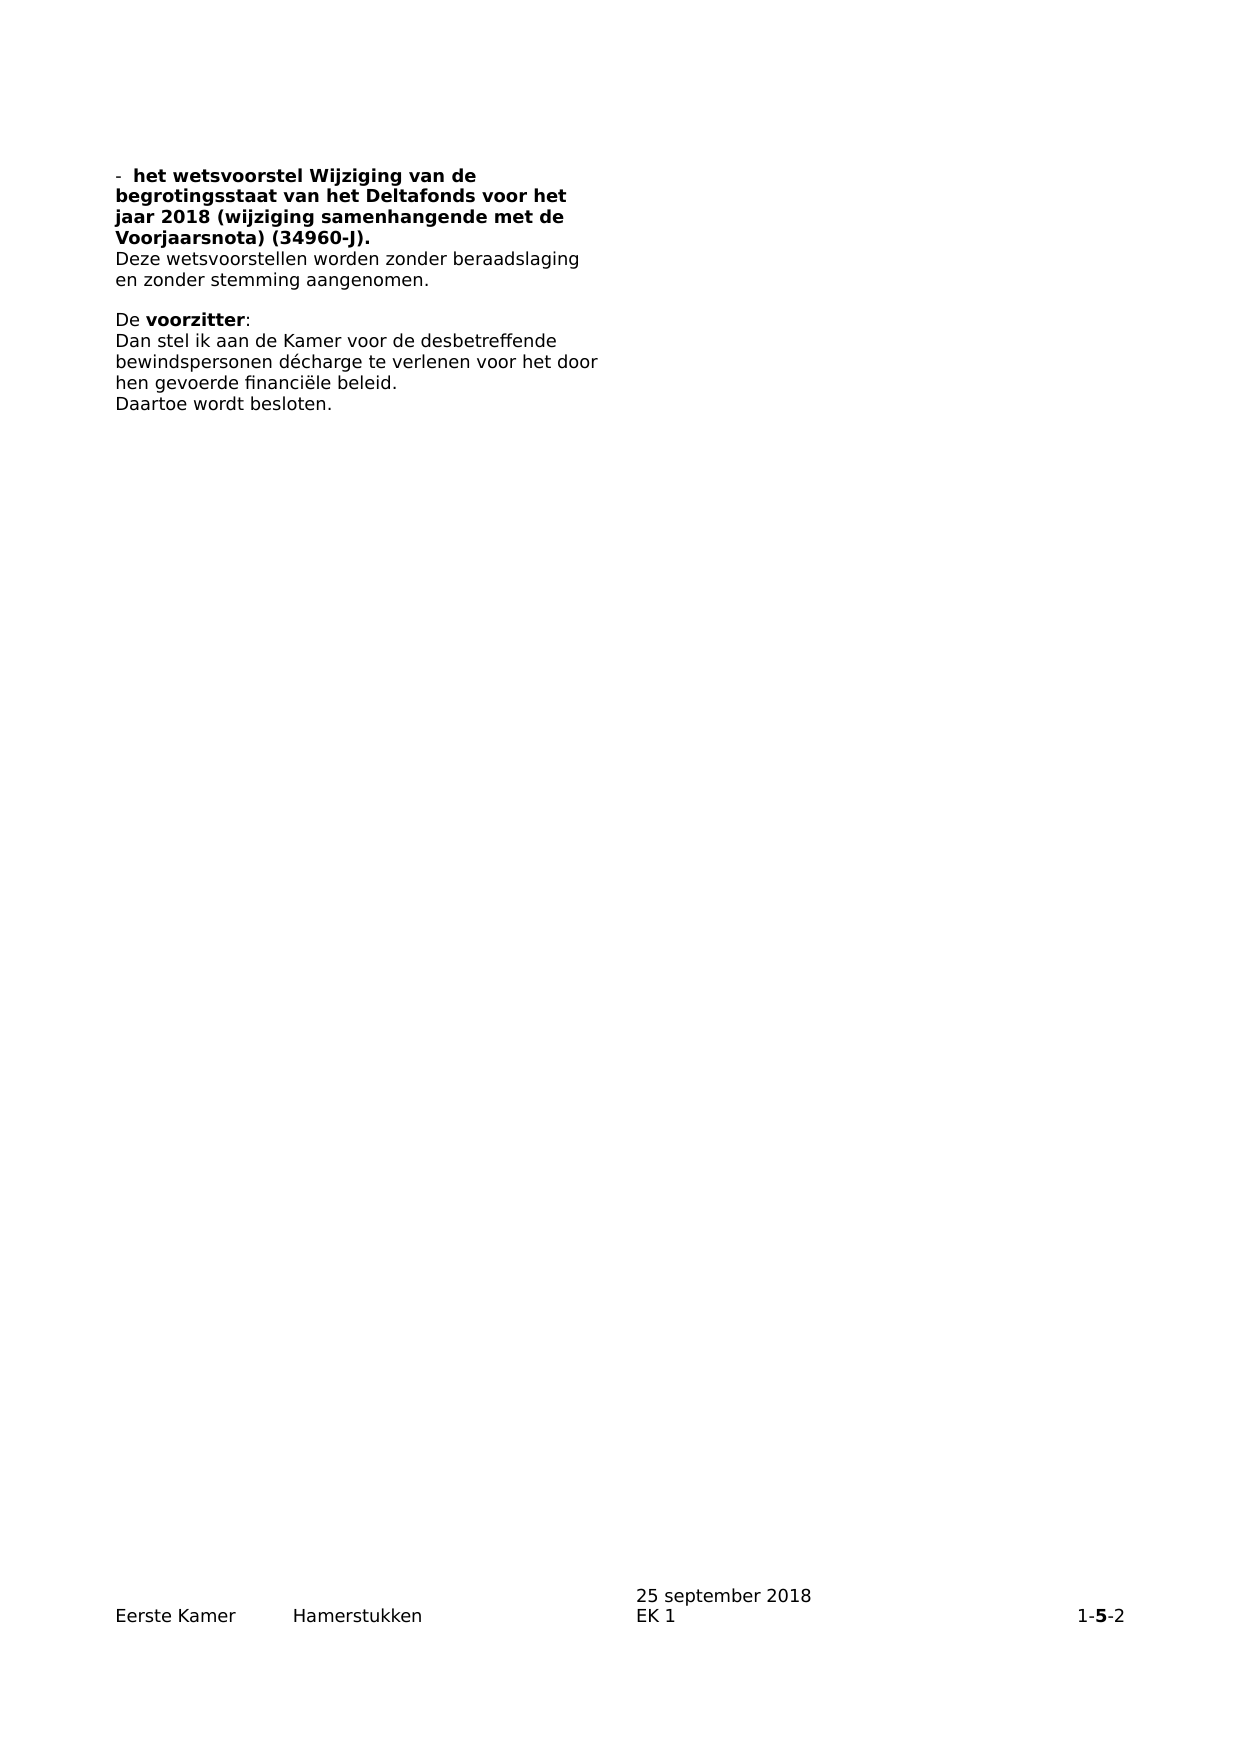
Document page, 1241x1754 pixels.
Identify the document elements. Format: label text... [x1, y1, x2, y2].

text Deze wetsvoorstellen worden zonder beraadslaging en zonder stemming aangenomen. [115, 249, 605, 290]
text Dan stel ik aan de Kamer voor de desbetreffende bewindspersonen décharge te verlenen voor het door hen gevoerde financiële beleid. [115, 331, 605, 393]
text Daartoe wordt besloten. [115, 393, 605, 414]
text De voorzitter: [115, 310, 605, 331]
list het wetsvoorstel Wijziging van de begrotingsstaat van het Deltafonds voor het jaar 2018 (wijziging samenhangende met de Voorjaarsnota) (34960-J). [115, 165, 605, 249]
